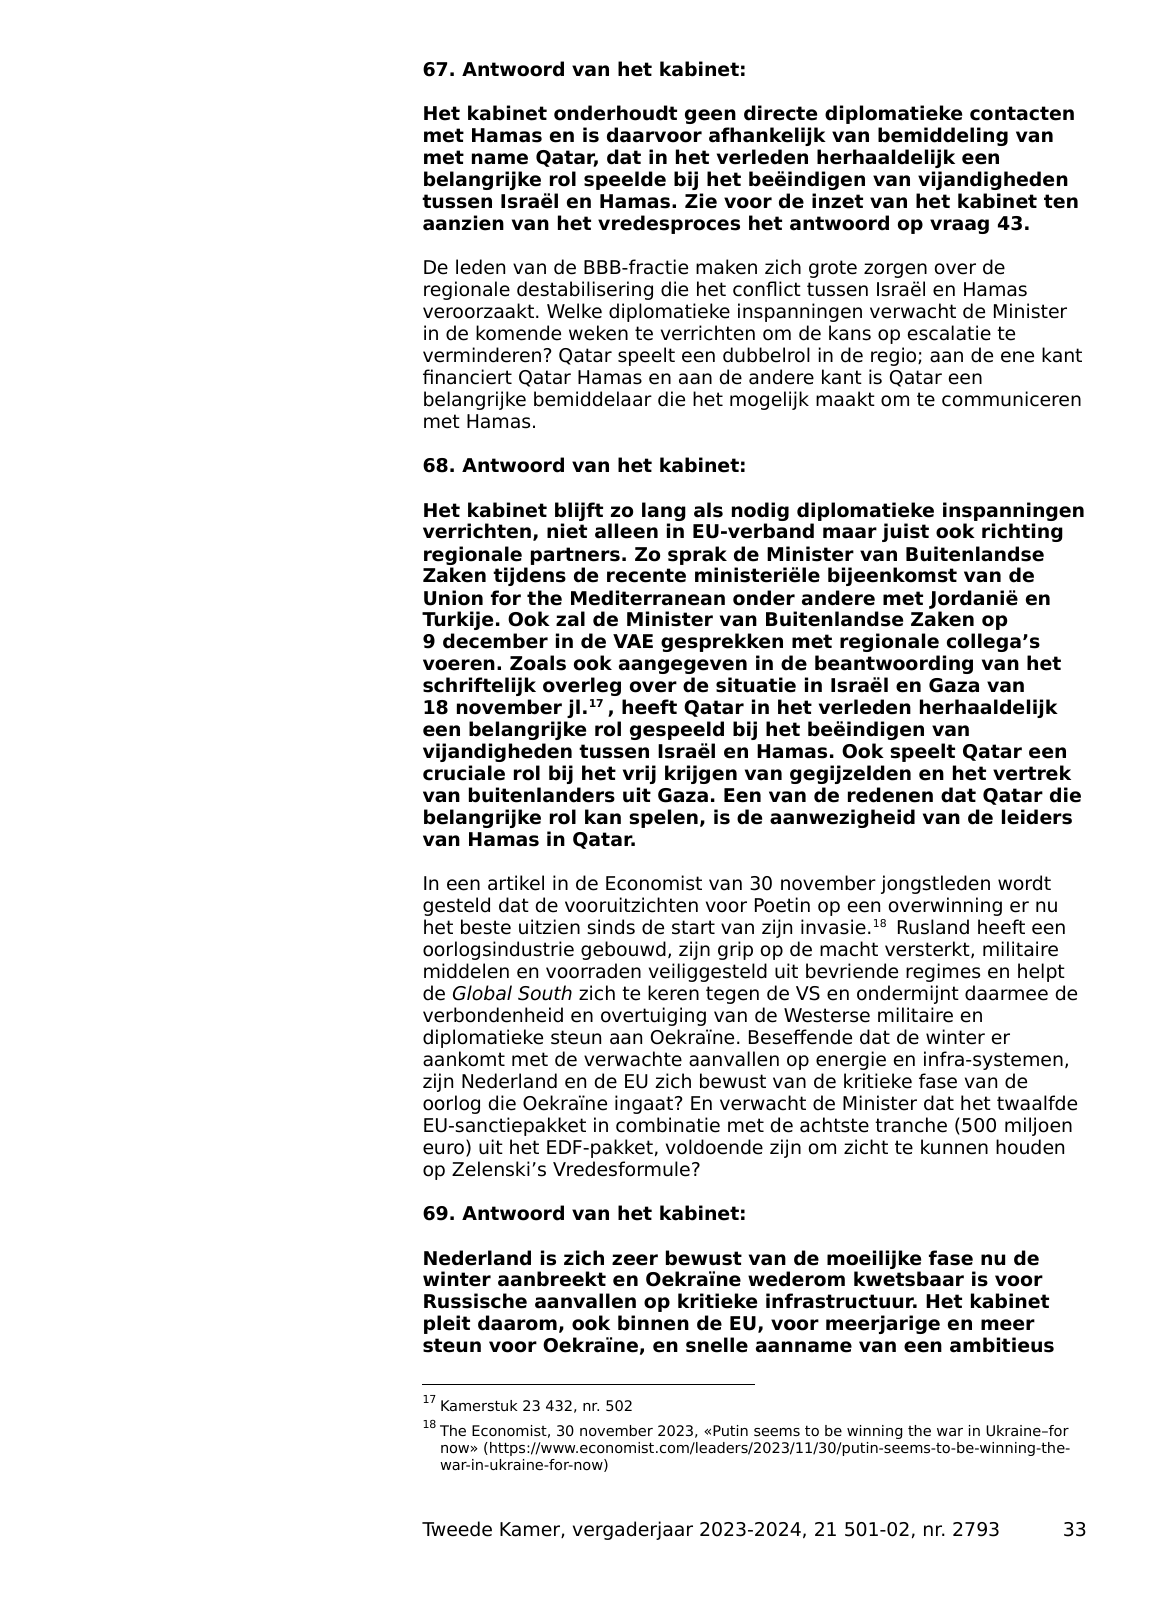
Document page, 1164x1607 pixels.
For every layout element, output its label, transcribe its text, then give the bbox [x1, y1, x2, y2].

text The Economist, 30 november 2023, «Putin seems to be winning the war in Ukraine–for now» (https://www.economist.com/leaders/2023/11/30/putin-seems-to-be-winning-the-war-in-ukraine-for-now) [422, 1418, 1087, 1474]
text Nederland is zich zeer bewust van de moeilijke fase nu de winter aanbreekt en Oekraïne wederom kwetsbaar is voor Russische aanvallen op kritieke infrastructuur. Het kabinet pleit daarom, ook binnen de EU, voor meerjarige en meer steun voor Oekraïne, en snelle aanname van een ambitieus [422, 1247, 1087, 1357]
text De leden van de BBB-fractie maken zich grote zorgen over de regionale destabilisering die het conflict tussen Israël en Hamas veroorzaakt. Welke diplomatieke inspanningen verwacht de Minister in de komende weken te verrichten om de kans op escalatie te verminderen? Qatar speelt een dubbelrol in de regio; aan de ene kant financiert Qatar Hamas en aan de andere kant is Qatar een belangrijke bemiddelaar die het mogelijk maakt om te communiceren met Hamas. [422, 257, 1087, 433]
subtitle 69. Antwoord van het kabinet: [422, 1203, 1087, 1225]
text Kamerstuk 23 432, nr. 502 [422, 1393, 1087, 1416]
text Het kabinet onderhoudt geen directe diplomatieke contacten met Hamas en is daarvoor afhankelijk van bemiddeling van met name Qatar, dat in het verleden herhaaldelijk een belangrijke rol speelde bij het beëindigen van vijandigheden tussen Israël en Hamas. Zie voor de inzet van het kabinet ten aanzien van het vredesproces het antwoord op vraag 43. [422, 103, 1087, 235]
subtitle 67. Antwoord van het kabinet: [422, 59, 1087, 81]
subtitle 68. Antwoord van het kabinet: [422, 455, 1087, 477]
text Het kabinet blijft zo lang als nodig diplomatieke inspanningen verrichten, niet alleen in EU-verband maar juist ook richting regionale partners. Zo sprak de Minister van Buitenlandse Zaken tijdens de recente ministeriële bijeenkomst van de Union for the Mediterranean onder andere met Jordanië en Turkije. Ook zal de Minister van Buitenlandse Zaken op 9 december in de VAE gesprekken met regionale collega’s voeren. Zoals ook aangegeven in de beantwoording van het schriftelijk overleg over de situatie in Israël en Gaza van 18 november jl., heeft Qatar in het verleden herhaaldelijk een belangrijke rol gespeeld bij het beëindigen van vijandigheden tussen Israël en Hamas. Ook speelt Qatar een cruciale rol bij het vrij krijgen van gegijzelden en het vertrek van buitenlanders uit Gaza. Een van de redenen dat Qatar die belangrijke rol kan spelen, is de aanwezigheid van de leiders van Hamas in Qatar. [422, 499, 1087, 851]
text In een artikel in de Economist van 30 november jongstleden wordt gesteld dat de vooruitzichten voor Poetin op een overwinning er nu het beste uitzien sinds de start van zijn invasie. Rusland heeft een oorlogsindustrie gebouwd, zijn grip op de macht versterkt, militaire middelen en voorraden veiliggesteld uit bevriende regimes en helpt de Global South zich te keren tegen de VS en ondermijnt daarmee de verbondenheid en overtuiging van de Westerse militaire en diplomatieke steun aan Oekraïne. Beseffende dat de winter er aankomt met de verwachte aanvallen op energie en infra-systemen, zijn Nederland en de EU zich bewust van de kritieke fase van de oorlog die Oekraïne ingaat? En verwacht de Minister dat het twaalfde EU-sanctiepakket in combinatie met de achtste tranche (500 miljoen euro) uit het EDF-pakket, voldoende zijn om zicht te kunnen houden op Zelenski’s Vredesformule? [422, 873, 1087, 1181]
